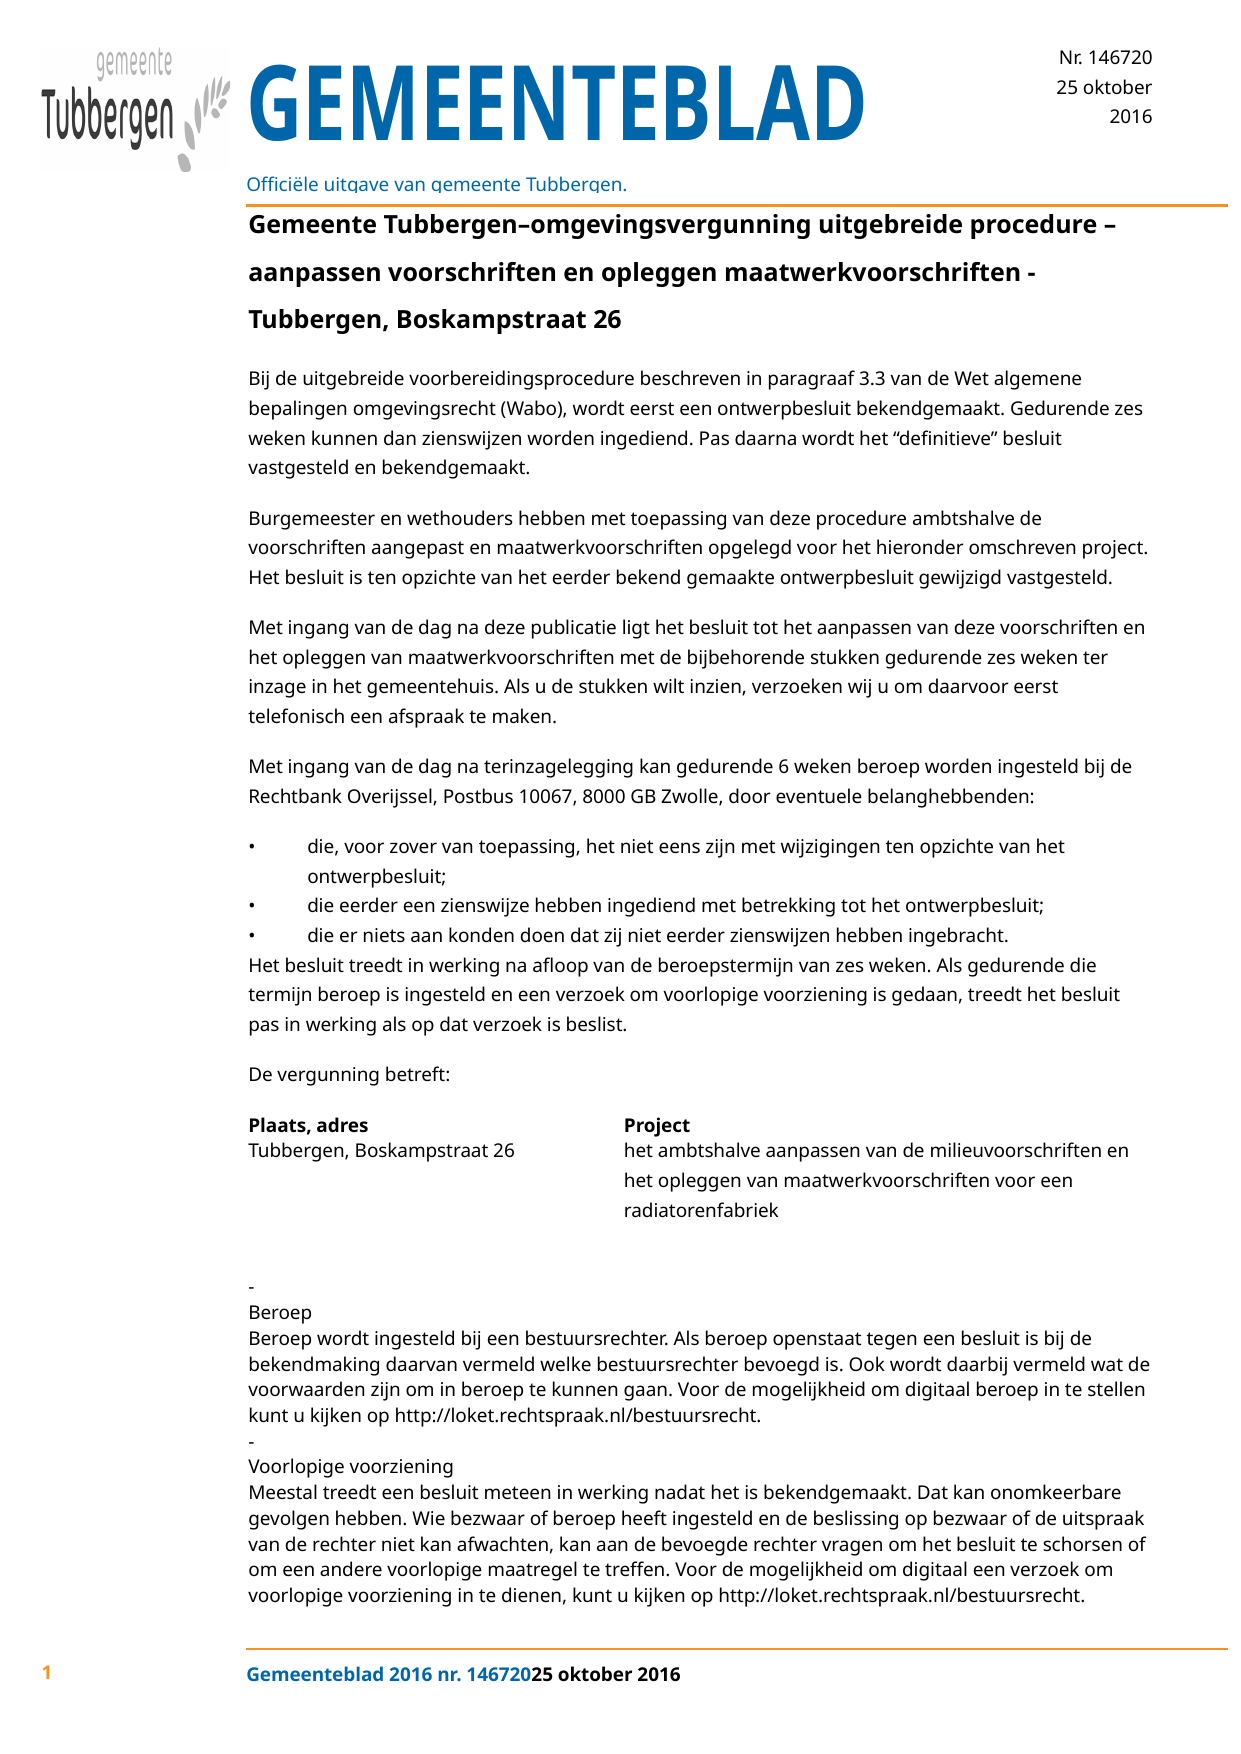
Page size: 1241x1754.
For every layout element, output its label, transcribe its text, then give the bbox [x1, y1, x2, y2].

text Met ingang van de dag na terinzagelegging kan gedurende 6 weken beroep worden ingesteld bij de Rechtbank Overijssel, Postbus 10067, 8000 GB Zwolle, door eventuele belanghebbenden: [248, 753, 1152, 809]
picture [41, 47, 231, 172]
list die eerder een zienswijze hebben ingediend met betrekking tot het ontwerpbesluit; [248, 893, 1152, 918]
text Met ingang van de dag na deze publicatie ligt het besluit tot het aanpassen van deze voorschriften en het opleggen van maatwerkvoorschriften met de bijbehorende stukken gedurende zes weken ter inzage in het gemeentehuis. Als u de stukken wilt inzien, verzoeken wij u om daarvoor eerst telefonisch een afspraak te maken. [248, 614, 1152, 729]
table_header Plaats, adres [248, 1112, 624, 1138]
text - [248, 1428, 1152, 1454]
text Het besluit treedt in werking na afloop van de beroepstermijn van zes weken. Als gedurende die termijn beroep is ingesteld en een verzoek om voorlopige voorziening is gedaan, treedt het besluit pas in werking als op dat verzoek is beslist. [248, 952, 1152, 1037]
table_cell het ambtshalve aanpassen van de milieuvoorschriften en het opleggen van maatwerkvoorschriften voor een radiatorenfabriek [624, 1138, 1152, 1222]
text - [248, 1273, 1152, 1299]
text Gemeente Tubbergen–omgevingsvergunning uitgebreide procedure – aanpassen voorschriften en opleggen maatwerkvoorschriften - Tubbergen, Boskampstraat 26 [248, 207, 1152, 336]
text Beroep wordt ingesteld bij een bestuursrechter. Als beroep openstaat tegen een besluit is bij de bekendmaking daarvan vermeld welke bestuursrechter bevoegd is. Ook wordt daarbij vermeld wat de voorwaarden zijn om in beroep te kunnen gaan. Voor de mogelijkheid om digitaal beroep in te stellen kunt u kijken op http://loket.rechtspraak.nl/bestuursrecht. [248, 1325, 1152, 1428]
text Meestal treedt een besluit meteen in werking nadat het is bekendgemaakt. Dat kan onomkeerbare gevolgen hebben. Wie bezwaar of beroep heeft ingesteld en de beslissing op bezwaar of de uitspraak van de rechter niet kan afwachten, kan aan de bevoegde rechter vragen om het besluit te schorsen of om een andere voorlopige maatregel te treffen. Voor de mogelijkheid om digitaal een verzoek om voorlopige voorziening in te dienen, kunt u kijken op http://loket.rechtspraak.nl/bestuursrecht. [248, 1479, 1152, 1608]
text Burgemeester en wethouders hebben met toepassing van deze procedure ambtshalve de voorschriften aangepast en maatwerkvoorschriften opgelegd voor het hieronder omschreven project. Het besluit is ten opzichte van het eerder bekend gemaakte ontwerpbesluit gewijzigd vastgesteld. [248, 505, 1152, 589]
list die, voor zover van toepassing, het niet eens zijn met wijzigingen ten opzichte van het ontwerpbesluit; [248, 833, 1152, 889]
text Bij de uitgebreide voorbereidingsprocedure beschreven in paragraaf 3.3 van de Wet algemene bepalingen omgevingsrecht (Wabo), wordt eerst een ontwerpbesluit bekendgemaakt. Gedurende zes weken kunnen dan zienswijzen worden ingediend. Pas daarna wordt het “definitieve” besluit vastgesteld en bekendgemaakt. [248, 366, 1152, 480]
text De vergunning betreft: [248, 1061, 1152, 1087]
table_cell Tubbergen, Boskampstraat 26 [248, 1138, 624, 1222]
text Voorlopige voorziening [248, 1454, 1152, 1479]
table_header Project [624, 1112, 1152, 1138]
text Beroep [248, 1299, 1152, 1325]
list die er niets aan konden doen dat zij niet eerder zienswijzen hebben ingebracht. [248, 922, 1152, 948]
